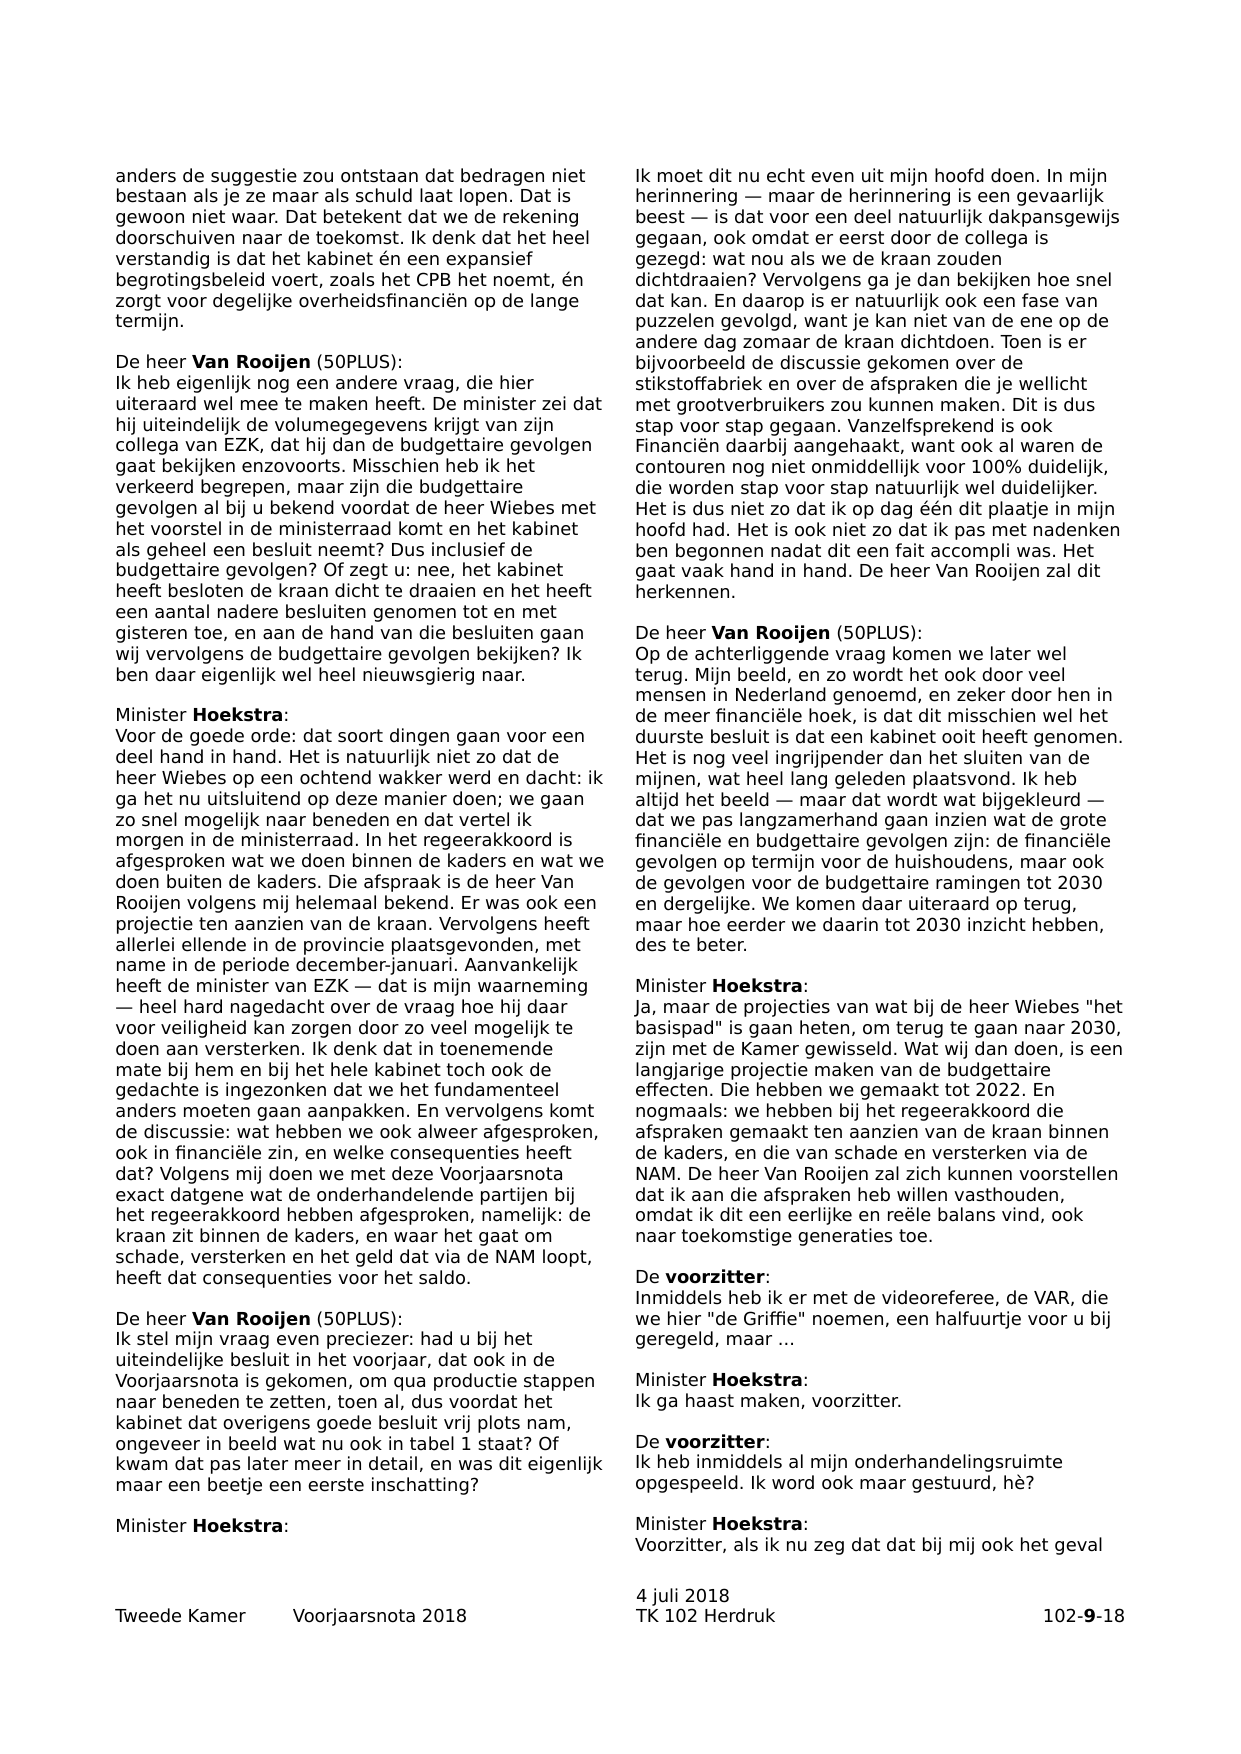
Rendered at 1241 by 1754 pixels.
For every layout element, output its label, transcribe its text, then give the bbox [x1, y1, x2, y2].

text Minister Hoekstra: [635, 1514, 1125, 1535]
text Inmiddels heb ik er met de videoreferee, de VAR, die we hier "de Griffie" noemen, een halfuurtje voor u bij geregeld, maar ... [635, 1287, 1125, 1350]
text Minister Hoekstra: [635, 976, 1125, 997]
text Voor de goede orde: dat soort dingen gaan voor een deel hand in hand. Het is natuurlijk niet zo dat de heer Wiebes op een ochtend wakker werd en dacht: ik ga het nu uitsluitend op deze manier doen; we gaan zo snel mogelijk naar beneden en dat vertel ik morgen in de ministerraad. In het regeerakkoord is afgesproken wat we doen binnen de kaders en wat we doen buiten de kaders. Die afspraak is de heer Van Rooijen volgens mij helemaal bekend. Er was ook een projectie ten aanzien van de kraan. Vervolgens heeft allerlei ellende in de provincie plaatsgevonden, met name in de periode december-januari. Aanvankelijk heeft de minister van EZK — dat is mijn waarneming — heel hard nagedacht over de vraag hoe hij daar voor veiligheid kan zorgen door zo veel mogelijk te doen aan versterken. Ik denk dat in toenemende mate bij hem en bij het hele kabinet toch ook de gedachte is ingezonken dat we het fundamenteel anders moeten gaan aanpakken. En vervolgens komt de discussie: wat hebben we ook alweer afgesproken, ook in financiële zin, en welke consequenties heeft dat? Volgens mij doen we met deze Voorjaarsnota exact datgene wat de onderhandelende partijen bij het regeerakkoord hebben afgesproken, namelijk: de kraan zit binnen de kaders, en waar het gaat om schade, versterken en het geld dat via de NAM loopt, heeft dat consequenties voor het saldo. [115, 726, 605, 1288]
text Ja, maar de projecties van wat bij de heer Wiebes "het basispad" is gaan heten, om terug te gaan naar 2030, zijn met de Kamer gewisseld. Wat wij dan doen, is een langjarige projectie maken van de budgettaire effecten. Die hebben we gemaakt tot 2022. En nogmaals: we hebben bij het regeerakkoord die afspraken gemaakt ten aanzien van de kraan binnen de kaders, en die van schade en versterken via de NAM. De heer Van Rooijen zal zich kunnen voorstellen dat ik aan die afspraken heb willen vasthouden, omdat ik dit een eerlijke en reële balans vind, ook naar toekomstige generaties toe. [635, 997, 1125, 1247]
text Voorzitter, als ik nu zeg dat dat bij mij ook het geval [635, 1535, 1125, 1556]
text Ik stel mijn vraag even preciezer: had u bij het uiteindelijke besluit in het voorjaar, dat ook in de Voorjaarsnota is gekomen, om qua productie stappen naar beneden te zetten, toen al, dus voordat het kabinet dat overigens goede besluit vrij plots nam, ongeveer in beeld wat nu ook in tabel 1 staat? Of kwam dat pas later meer in detail, en was dit eigenlijk maar een beetje een eerste inschatting? [115, 1329, 605, 1496]
text Ik moet dit nu echt even uit mijn hoofd doen. In mijn herinnering — maar de herinnering is een gevaarlijk beest — is dat voor een deel natuurlijk dakpansgewijs gegaan, ook omdat er eerst door de collega is gezegd: wat nou als we de kraan zouden dichtdraaien? Vervolgens ga je dan bekijken hoe snel dat kan. En daarop is er natuurlijk ook een fase van puzzelen gevolgd, want je kan niet van de ene op de andere dag zomaar de kraan dichtdoen. Toen is er bijvoorbeeld de discussie gekomen over de stikstoffabriek en over de afspraken die je wellicht met grootverbruikers zou kunnen maken. Dit is dus stap voor stap gegaan. Vanzelfsprekend is ook Financiën daarbij aangehaakt, want ook al waren de contouren nog niet onmiddellijk voor 100% duidelijk, die worden stap voor stap natuurlijk wel duidelijker. Het is dus niet zo dat ik op dag één dit plaatje in mijn hoofd had. Het is ook niet zo dat ik pas met nadenken ben begonnen nadat dit een fait accompli was. Het gaat vaak hand in hand. De heer Van Rooijen zal dit herkennen. [635, 165, 1125, 603]
text Minister Hoekstra: [635, 1370, 1125, 1391]
text Ik ga haast maken, voorzitter. [635, 1391, 1125, 1412]
text Minister Hoekstra: [115, 705, 605, 726]
text anders de suggestie zou ontstaan dat bedragen niet bestaan als je ze maar als schuld laat lopen. Dat is gewoon niet waar. Dat betekent dat we de rekening doorschuiven naar de toekomst. Ik denk dat het heel verstandig is dat het kabinet én een expansief begrotingsbeleid voert, zoals het CPB het noemt, én zorgt voor degelijke overheidsfinanciën op de lange termijn. [115, 165, 605, 332]
text Op de achterliggende vraag komen we later wel terug. Mijn beeld, en zo wordt het ook door veel mensen in Nederland genoemd, en zeker door hen in de meer financiële hoek, is dat dit misschien wel het duurste besluit is dat een kabinet ooit heeft genomen. Het is nog veel ingrijpender dan het sluiten van de mijnen, wat heel lang geleden plaatsvond. Ik heb altijd het beeld — maar dat wordt wat bijgekleurd — dat we pas langzamerhand gaan inzien wat de grote financiële en budgettaire gevolgen zijn: de financiële gevolgen op termijn voor de huishoudens, maar ook de gevolgen voor de budgettaire ramingen tot 2030 en dergelijke. We komen daar uiteraard op terug, maar hoe eerder we daarin tot 2030 inzicht hebben, des te beter. [635, 643, 1125, 956]
text De voorzitter: [635, 1267, 1125, 1287]
text De heer Van Rooijen (50PLUS): [115, 352, 605, 373]
text De voorzitter: [635, 1432, 1125, 1452]
text De heer Van Rooijen (50PLUS): [115, 1308, 605, 1329]
text Ik heb inmiddels al mijn onderhandelingsruimte opgespeeld. Ik word ook maar gestuurd, hè? [635, 1452, 1125, 1494]
text De heer Van Rooijen (50PLUS): [635, 623, 1125, 643]
text Ik heb eigenlijk nog een andere vraag, die hier uiteraard wel mee te maken heeft. De minister zei dat hij uiteindelijk de volumegegevens krijgt van zijn collega van EZK, dat hij dan de budgettaire gevolgen gaat bekijken enzovoorts. Misschien heb ik het verkeerd begrepen, maar zijn die budgettaire gevolgen al bij u bekend voordat de heer Wiebes met het voorstel in de ministerraad komt en het kabinet als geheel een besluit neemt? Dus inclusief de budgettaire gevolgen? Of zegt u: nee, het kabinet heeft besloten de kraan dicht te draaien en het heeft een aantal nadere besluiten genomen tot en met gisteren toe, en aan de hand van die besluiten gaan wij vervolgens de budgettaire gevolgen bekijken? Ik ben daar eigenlijk wel heel nieuwsgierig naar. [115, 373, 605, 685]
text Minister Hoekstra: [115, 1516, 605, 1537]
